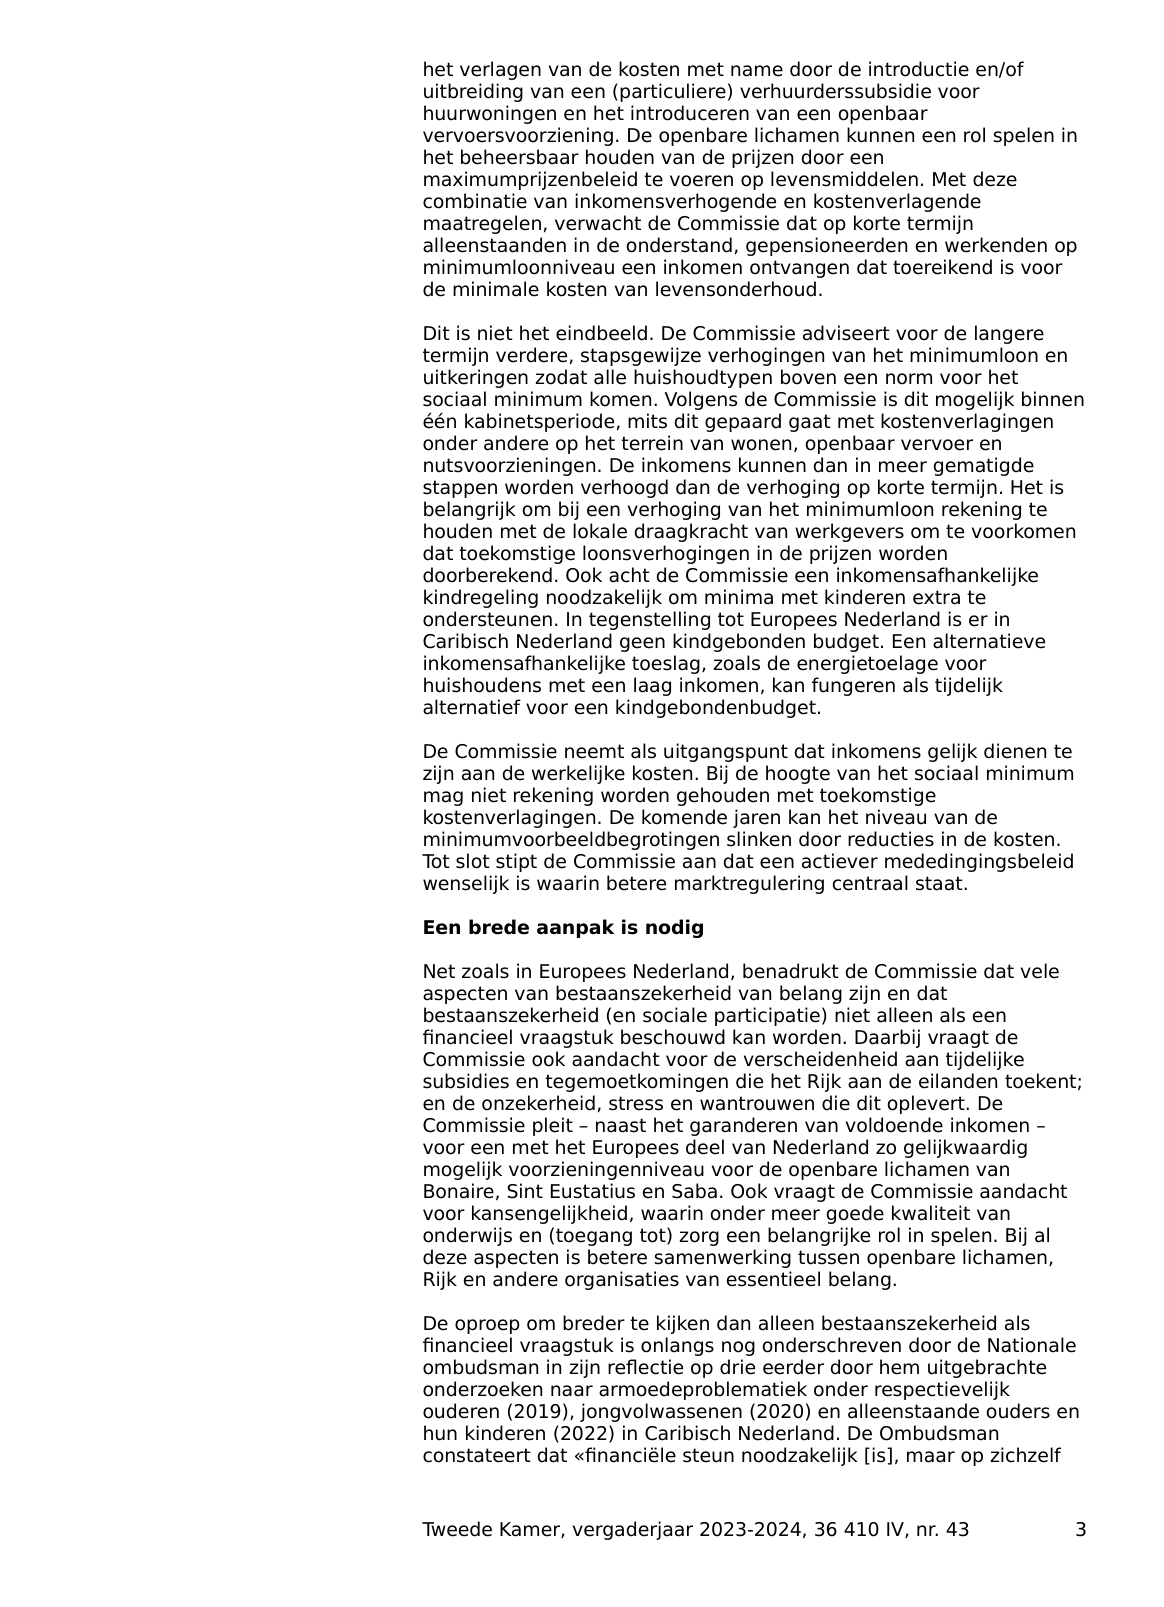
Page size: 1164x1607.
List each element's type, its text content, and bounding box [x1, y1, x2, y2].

text Dit is niet het eindbeeld. De Commissie adviseert voor de langere termijn verdere, stapsgewijze verhogingen van het minimumloon en uitkeringen zodat alle huishoudtypen boven een norm voor het sociaal minimum komen. Volgens de Commissie is dit mogelijk binnen één kabinetsperiode, mits dit gepaard gaat met kostenverlagingen onder andere op het terrein van wonen, openbaar vervoer en nutsvoorzieningen. De inkomens kunnen dan in meer gematigde stappen worden verhoogd dan de verhoging op korte termijn. Het is belangrijk om bij een verhoging van het minimumloon rekening te houden met de lokale draagkracht van werkgevers om te voorkomen dat toekomstige loonsverhogingen in de prijzen worden doorberekend. Ook acht de Commissie een inkomensafhankelijke kindregeling noodzakelijk om minima met kinderen extra te ondersteunen. In tegenstelling tot Europees Nederland is er in Caribisch Nederland geen kindgebonden budget. Een alternatieve inkomensafhankelijke toeslag, zoals de energietoelage voor huishoudens met een laag inkomen, kan fungeren als tijdelijk alternatief voor een kindgebondenbudget. [422, 323, 1087, 719]
text De oproep om breder te kijken dan alleen bestaanszekerheid als financieel vraagstuk is onlangs nog onderschreven door de Nationale ombudsman in zijn reflectie op drie eerder door hem uitgebrachte onderzoeken naar armoedeproblematiek onder respectievelijk ouderen (2019), jongvolwassenen (2020) en alleenstaande ouders en hun kinderen (2022) in Caribisch Nederland. De Ombudsman constateert dat «financiële steun noodzakelijk [is], maar op zichzelf [422, 1313, 1087, 1467]
subtitle Een brede aanpak is nodig [422, 917, 1087, 939]
text het verlagen van de kosten met name door de introductie en/of uitbreiding van een (particuliere) verhuurderssubsidie voor huurwoningen en het introduceren van een openbaar vervoersvoorziening. De openbare lichamen kunnen een rol spelen in het beheersbaar houden van de prijzen door een maximumprijzenbeleid te voeren op levensmiddelen. Met deze combinatie van inkomensverhogende en kostenverlagende maatregelen, verwacht de Commissie dat op korte termijn alleenstaanden in de onderstand, gepensioneerden en werkenden op minimumloonniveau een inkomen ontvangen dat toereikend is voor de minimale kosten van levensonderhoud. [422, 59, 1087, 301]
text De Commissie neemt als uitgangspunt dat inkomens gelijk dienen te zijn aan de werkelijke kosten. Bij de hoogte van het sociaal minimum mag niet rekening worden gehouden met toekomstige kostenverlagingen. De komende jaren kan het niveau van de minimumvoorbeeldbegrotingen slinken door reducties in de kosten. Tot slot stipt de Commissie aan dat een actiever mededingingsbeleid wenselijk is waarin betere marktregulering centraal staat. [422, 741, 1087, 895]
text Net zoals in Europees Nederland, benadrukt de Commissie dat vele aspecten van bestaanszekerheid van belang zijn en dat bestaanszekerheid (en sociale participatie) niet alleen als een financieel vraagstuk beschouwd kan worden. Daarbij vraagt de Commissie ook aandacht voor de verscheidenheid aan tijdelijke subsidies en tegemoetkomingen die het Rijk aan de eilanden toekent; en de onzekerheid, stress en wantrouwen die dit oplevert. De Commissie pleit – naast het garanderen van voldoende inkomen – voor een met het Europees deel van Nederland zo gelijkwaardig mogelijk voorzieningenniveau voor de openbare lichamen van Bonaire, Sint Eustatius en Saba. Ook vraagt de Commissie aandacht voor kansengelijkheid, waarin onder meer goede kwaliteit van onderwijs en (toegang tot) zorg een belangrijke rol in spelen. Bij al deze aspecten is betere samenwerking tussen openbare lichamen, Rijk en andere organisaties van essentieel belang. [422, 961, 1087, 1291]
